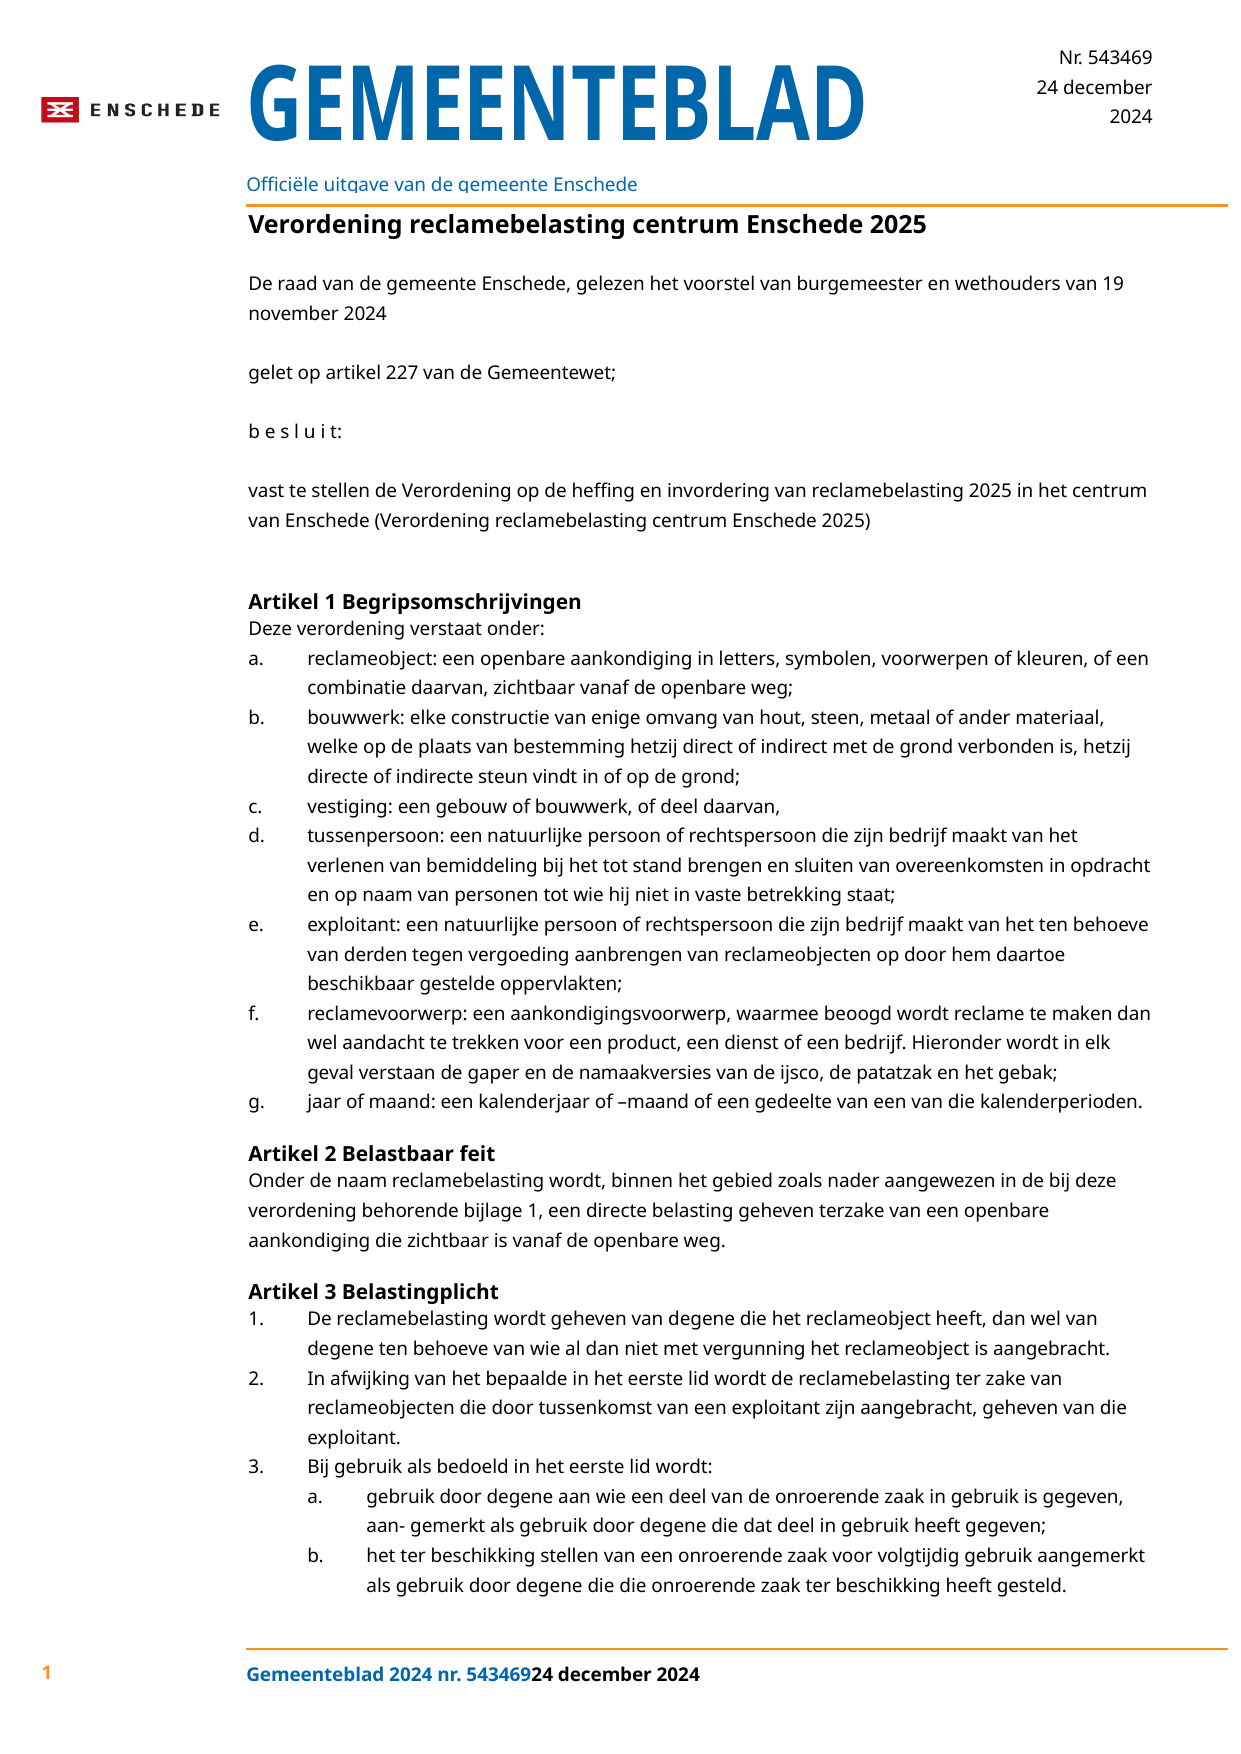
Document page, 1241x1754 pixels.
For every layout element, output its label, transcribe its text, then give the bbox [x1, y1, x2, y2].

text De raad van de gemeente Enschede, gelezen het voorstel van burgemeester en wethouders van 19 november 2024 [248, 270, 1152, 326]
list vestiging: een gebouw of bouwwerk, of deel daarvan, [248, 793, 1152, 819]
list reclameobject: een openbare aankondiging in letters, symbolen, voorwerpen of kleuren, of een combinatie daarvan, zichtbaar vanaf de openbare weg; [248, 645, 1152, 700]
text vast te stellen de Verordening op de heffing en invordering van reclamebelasting 2025 in het centrum van Enschede (Verordening reclamebelasting centrum Enschede 2025) [248, 477, 1152, 533]
text Artikel 1 Begripsomschrijvingen [248, 587, 1152, 615]
list jaar of maand: een kalenderjaar of –maand of een gedeelte van een van die kalenderperioden. [248, 1089, 1152, 1114]
list exploitant: een natuurlijke persoon of rechtspersoon die zijn bedrijf maakt van het ten behoeve van derden tegen vergoeding aanbrengen van reclameobjecten op door hem daartoe beschikbaar gestelde oppervlakten; [248, 911, 1152, 996]
text Artikel 2 Belastbaar feit [248, 1139, 1152, 1168]
text Artikel 3 Belastingplicht [248, 1277, 1152, 1306]
text Deze verordening verstaat onder: [248, 615, 1152, 641]
picture [41, 47, 231, 172]
list het ter beschikking stellen van een onroerende zaak voor volgtijdig gebruik aangemerkt als gebruik door degene die die onroerende zaak ter beschikking heeft gesteld. [307, 1542, 1152, 1598]
text Verordening reclamebelasting centrum Enschede 2025 [248, 207, 1152, 241]
text b e s l u i t: [248, 418, 1152, 444]
list bouwwerk: elke constructie van enige omvang van hout, steen, metaal of ander materiaal, welke op de plaats van bestemming hetzij direct of indirect met de grond verbonden is, hetzij directe of indirecte steun vindt in of op de grond; [248, 704, 1152, 789]
list reclamevoorwerp: een aankondigingsvoorwerp, waarmee beoogd wordt reclame te maken dan wel aandacht te trekken voor een product, een dienst of een bedrijf. Hieronder wordt in elk geval verstaan de gaper en de namaakversies van de ijsco, de patatzak en het gebak; [248, 1000, 1152, 1085]
list In afwijking van het bepaalde in het eerste lid wordt de reclamebelasting ter zake van reclameobjecten die door tussenkomst van een exploitant zijn aangebracht, geheven van die exploitant. [248, 1365, 1152, 1450]
text gelet op artikel 227 van de Gemeentewet; [248, 359, 1152, 385]
list tussenpersoon: een natuurlijke persoon of rechtspersoon die zijn bedrijf maakt van het verlenen van bemiddeling bij het tot stand brengen en sluiten van overeenkomsten in opdracht en op naam van personen tot wie hij niet in vaste betrekking staat; [248, 822, 1152, 907]
list De reclamebelasting wordt geheven van degene die het reclameobject heeft, dan wel van degene ten behoeve van wie al dan niet met vergunning het reclameobject is aangebracht. [248, 1306, 1152, 1361]
list Bij gebruik als bedoeld in het eerste lid wordt: [248, 1453, 1152, 1479]
list gebruik door degene aan wie een deel van de onroerende zaak in gebruik is gegeven, aan- gemerkt als gebruik door degene die dat deel in gebruik heeft gegeven; [307, 1483, 1152, 1538]
text Onder de naam reclamebelasting wordt, binnen het gebied zoals nader aangewezen in de bij deze verordening behorende bijlage 1, een directe belasting geheven terzake van een openbare aankondiging die zichtbaar is vanaf de openbare weg. [248, 1168, 1152, 1252]
